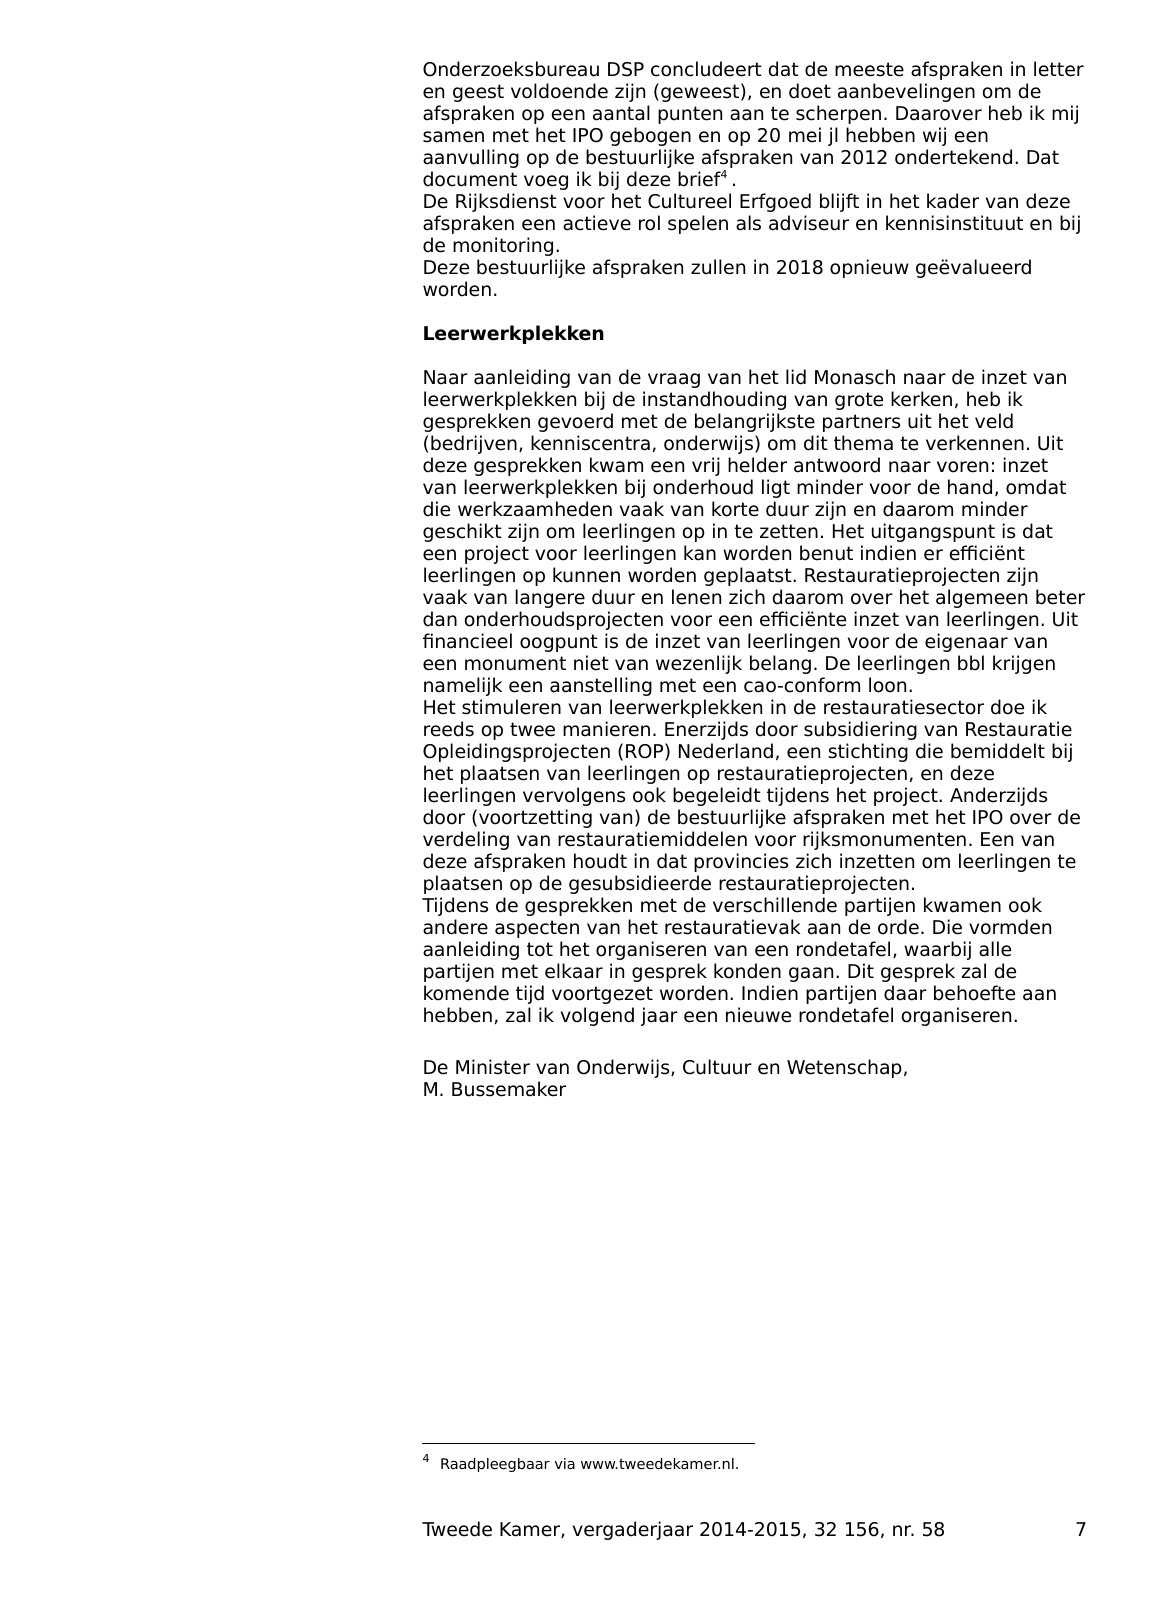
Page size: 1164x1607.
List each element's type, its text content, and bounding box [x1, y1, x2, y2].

text Deze bestuurlijke afspraken zullen in 2018 opnieuw geëvalueerd worden. [422, 257, 1087, 301]
text Naar aanleiding van de vraag van het lid Monasch naar de inzet van leerwerkplekken bij de instandhouding van grote kerken, heb ik gesprekken gevoerd met de belangrijkste partners uit het veld (bedrijven, kenniscentra, onderwijs) om dit thema te verkennen. Uit deze gesprekken kwam een vrij helder antwoord naar voren: inzet van leerwerkplekken bij onderhoud ligt minder voor de hand, omdat die werkzaamheden vaak van korte duur zijn en daarom minder geschikt zijn om leerlingen op in te zetten. Het uitgangspunt is dat een project voor leerlingen kan worden benut indien er efficiënt leerlingen op kunnen worden geplaatst. Restauratieprojecten zijn vaak van langere duur en lenen zich daarom over het algemeen beter dan onderhoudsprojecten voor een efficiënte inzet van leerlingen. Uit financieel oogpunt is de inzet van leerlingen voor de eigenaar van een monument niet van wezenlijk belang. De leerlingen bbl krijgen namelijk een aanstelling met een cao-conform loon. [422, 367, 1087, 697]
text Het stimuleren van leerwerkplekken in de restauratiesector doe ik reeds op twee manieren. Enerzijds door subsidiering van Restauratie Opleidingsprojecten (ROP) Nederland, een stichting die bemiddelt bij het plaatsen van leerlingen op restauratieprojecten, en deze leerlingen vervolgens ook begeleidt tijdens het project. Anderzijds door (voortzetting van) de bestuurlijke afspraken met het IPO over de verdeling van restauratiemiddelen voor rijksmonumenten. Een van deze afspraken houdt in dat provincies zich inzetten om leerlingen te plaatsen op de gesubsidieerde restauratieprojecten. [422, 697, 1087, 895]
text Onderzoeksbureau DSP concludeert dat de meeste afspraken in letter en geest voldoende zijn (geweest), en doet aanbevelingen om de afspraken op een aantal punten aan te scherpen. Daarover heb ik mij samen met het IPO gebogen en op 20 mei jl hebben wij een aanvulling op de bestuurlijke afspraken van 2012 ondertekend. Dat document voeg ik bij deze brief. [422, 59, 1087, 191]
text De Rijksdienst voor het Cultureel Erfgoed blijft in het kader van deze afspraken een actieve rol spelen als adviseur en kennisinstituut en bij de monitoring. [422, 191, 1087, 257]
text Raadpleegbaar via www.tweedekamer.nl. [422, 1452, 1087, 1474]
text De Minister van Onderwijs, Cultuur en Wetenschap, M. Bussemaker [422, 1057, 1087, 1101]
text Tijdens de gesprekken met de verschillende partijen kwamen ook andere aspecten van het restauratievak aan de orde. Die vormden aanleiding tot het organiseren van een rondetafel, waarbij alle partijen met elkaar in gesprek konden gaan. Dit gesprek zal de komende tijd voortgezet worden. Indien partijen daar behoefte aan hebben, zal ik volgend jaar een nieuwe rondetafel organiseren. [422, 895, 1087, 1027]
subtitle Leerwerkplekken [422, 323, 1087, 345]
